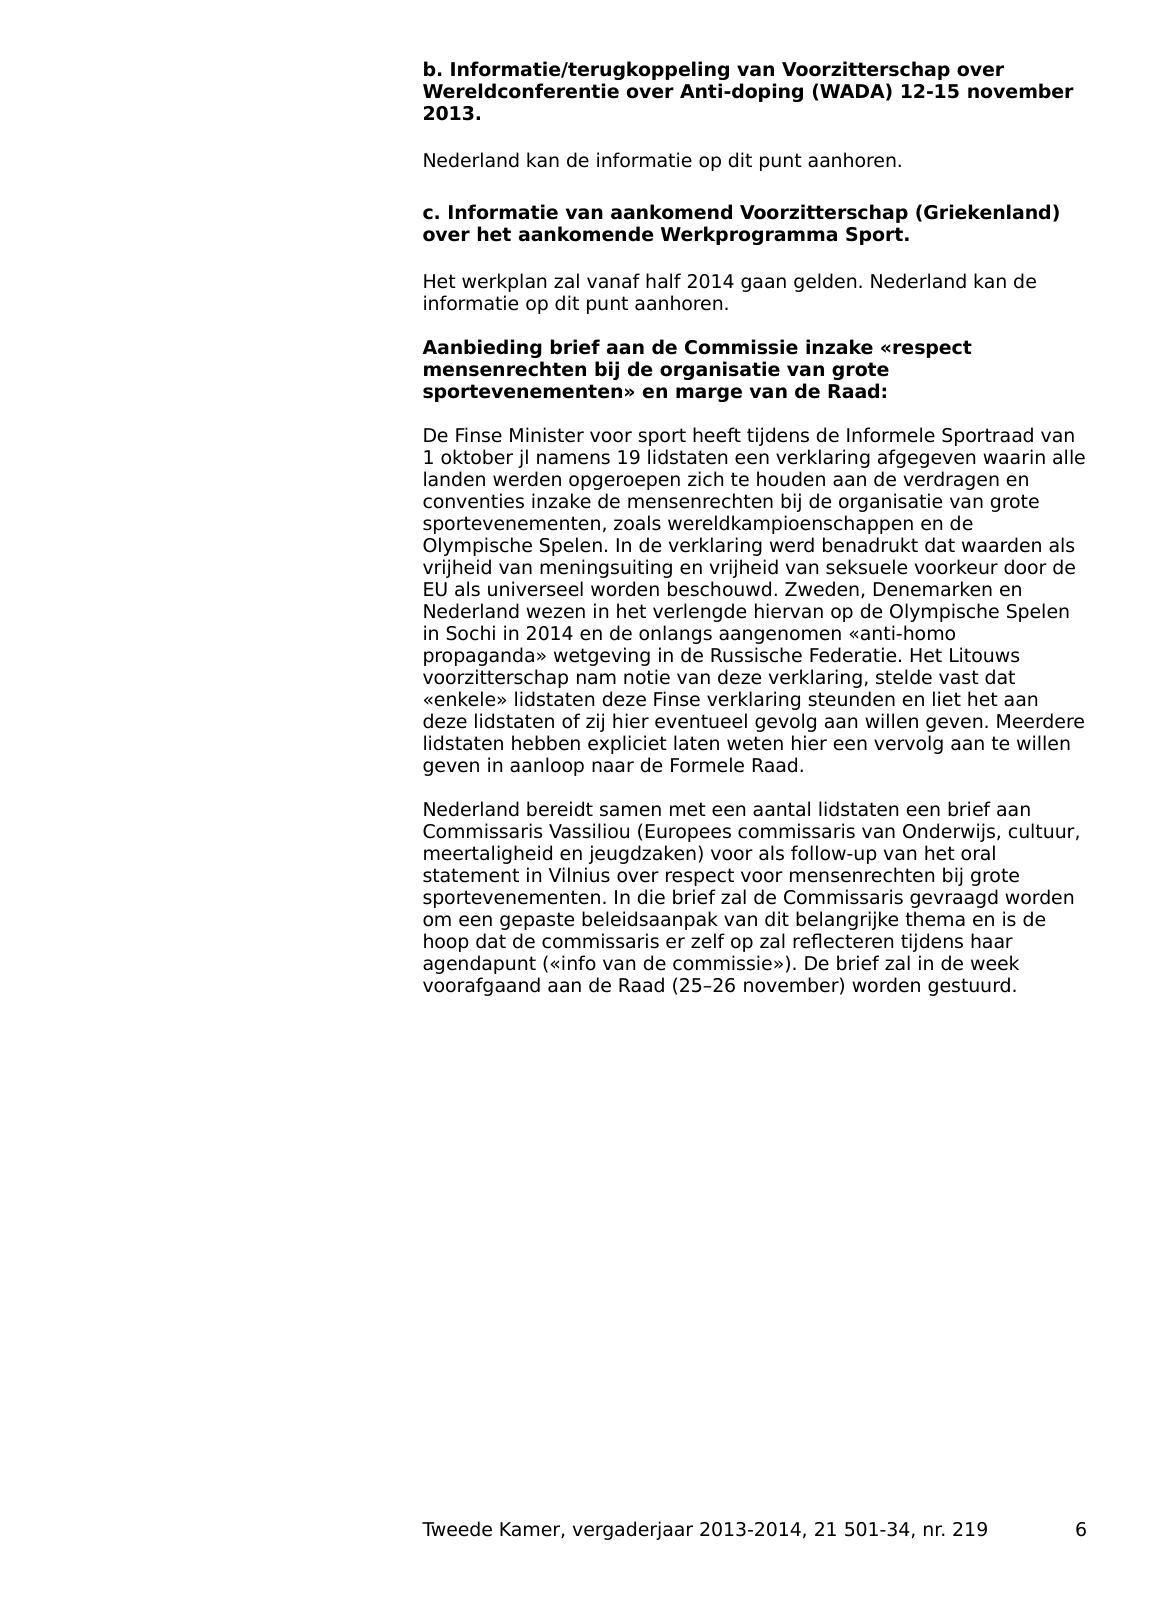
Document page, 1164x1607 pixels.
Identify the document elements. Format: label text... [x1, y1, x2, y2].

subtitle b. Informatie/terugkoppeling van Voorzitterschap over Wereldconferentie over Anti-doping (WADA) 12-15 november 2013. [422, 59, 1087, 125]
text Nederland bereidt samen met een aantal lidstaten een brief aan Commissaris Vassiliou (Europees commissaris van Onderwijs, cultuur, meertaligheid en jeugdzaken) voor als follow-up van het oral statement in Vilnius over respect voor mensenrechten bij grote sportevenementen. In die brief zal de Commissaris gevraagd worden om een gepaste beleidsaanpak van dit belangrijke thema en is de hoop dat de commissaris er zelf op zal reflecteren tijdens haar agendapunt («info van de commissie»). De brief zal in de week voorafgaand aan de Raad (25–26 november) worden gestuurd. [422, 799, 1087, 997]
subtitle Aanbieding brief aan de Commissie inzake «respect mensenrechten bij de organisatie van grote sportevenementen» en marge van de Raad: [422, 337, 1087, 403]
text Nederland kan de informatie op dit punt aanhoren. [422, 150, 1087, 172]
text De Finse Minister voor sport heeft tijdens de Informele Sportraad van 1 oktober jl namens 19 lidstaten een verklaring afgegeven waarin alle landen werden opgeroepen zich te houden aan de verdragen en conventies inzake de mensenrechten bij de organisatie van grote sportevenementen, zoals wereldkampioenschappen en de Olympische Spelen. In de verklaring werd benadrukt dat waarden als vrijheid van meningsuiting en vrijheid van seksuele voorkeur door de EU als universeel worden beschouwd. Zweden, Denemarken en Nederland wezen in het verlengde hiervan op de Olympische Spelen in Sochi in 2014 en de onlangs aangenomen «anti-homo propaganda» wetgeving in de Russische Federatie. Het Litouws voorzitterschap nam notie van deze verklaring, stelde vast dat «enkele» lidstaten deze Finse verklaring steunden en liet het aan deze lidstaten of zij hier eventueel gevolg aan willen geven. Meerdere lidstaten hebben expliciet laten weten hier een vervolg aan te willen geven in aanloop naar de Formele Raad. [422, 425, 1087, 777]
subtitle c. Informatie van aankomend Voorzitterschap (Griekenland) over het aankomende Werkprogramma Sport. [422, 202, 1087, 246]
text Het werkplan zal vanaf half 2014 gaan gelden. Nederland kan de informatie op dit punt aanhoren. [422, 271, 1087, 315]
